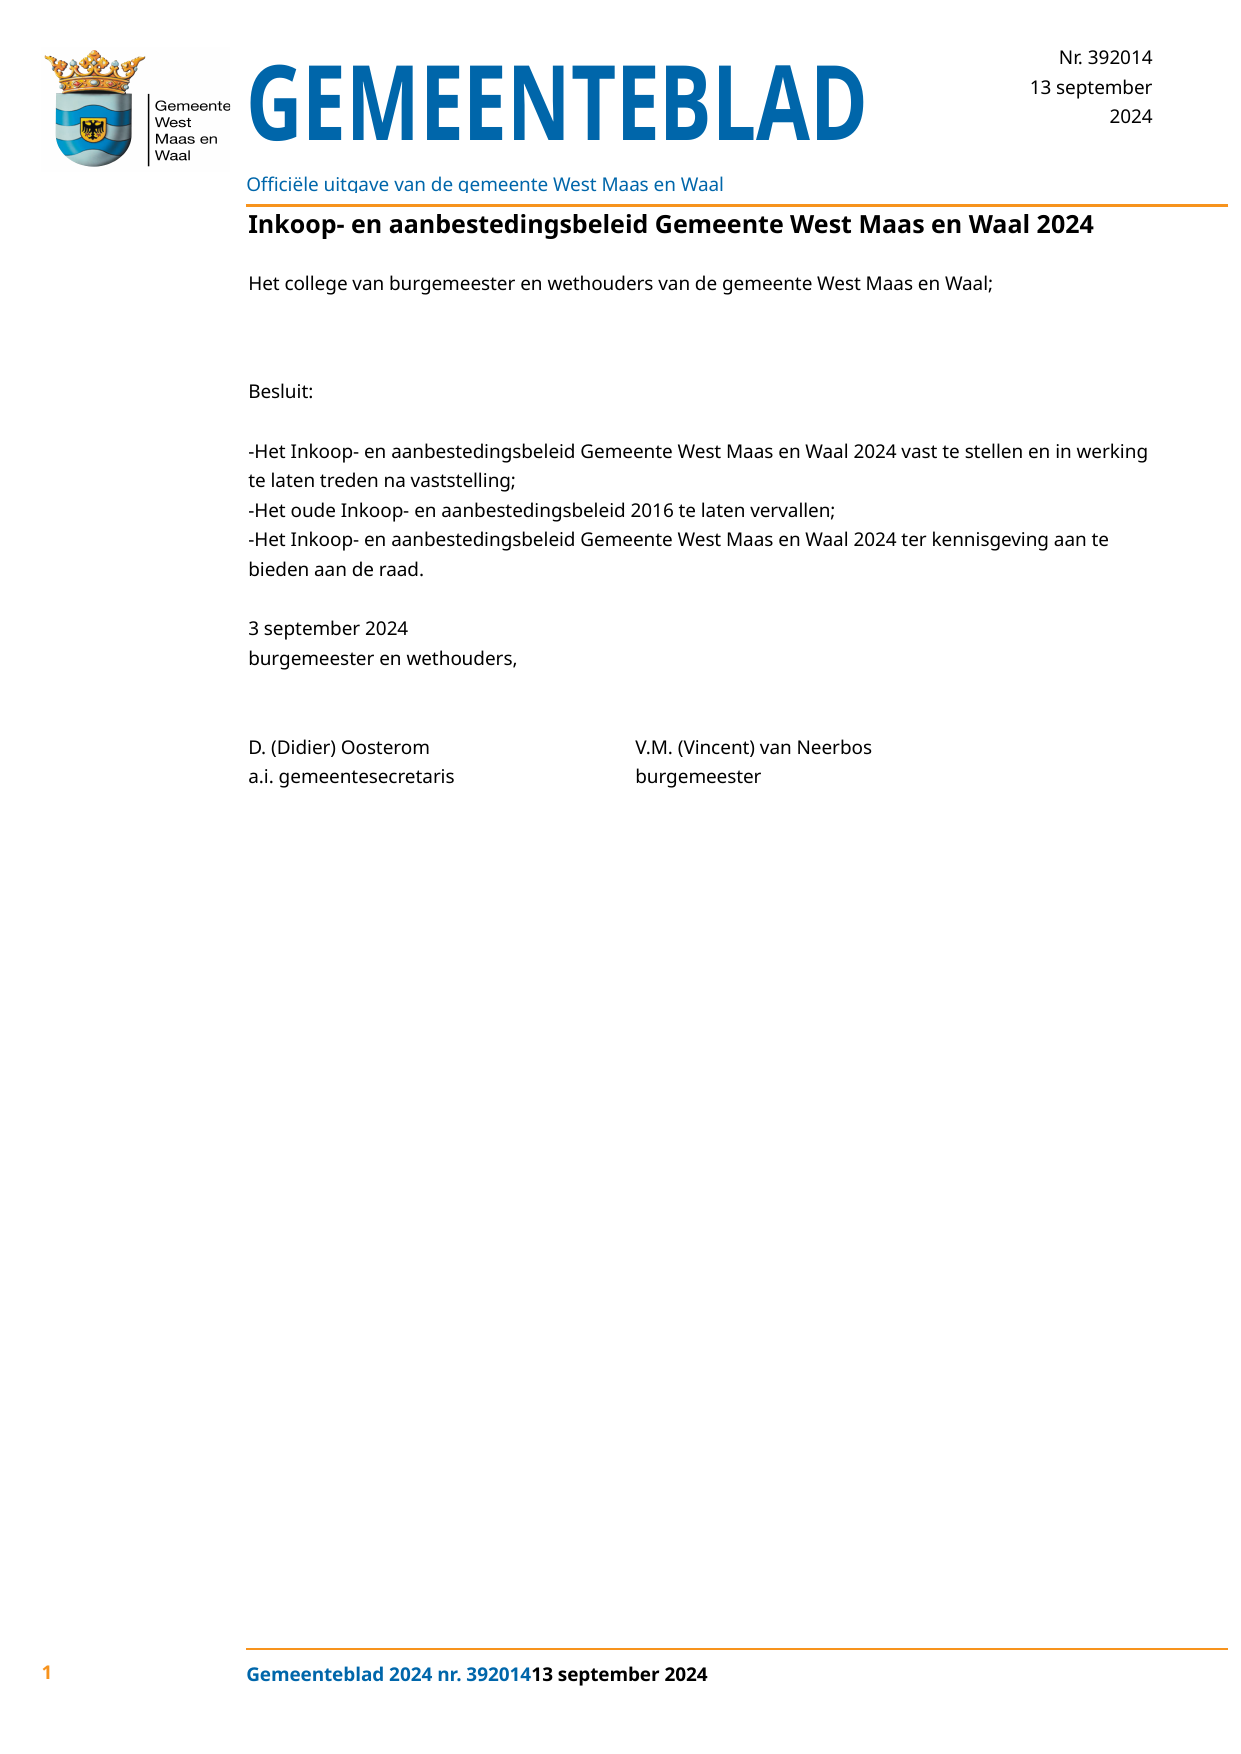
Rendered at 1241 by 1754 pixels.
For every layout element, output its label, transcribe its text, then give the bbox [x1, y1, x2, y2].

table_header V.M. (Vincent) van Neerbos burgemeester [635, 675, 1152, 789]
text -Het Inkoop- en aanbestedingsbeleid Gemeente West Maas en Waal 2024 ter kennisgeving aan te bieden aan de raad. [248, 527, 1152, 582]
table_header D. (Didier) Oosterom a.i. gemeentesecretaris [248, 675, 635, 789]
text 3 september 2024 [248, 615, 1152, 641]
picture [41, 47, 231, 172]
text -Het oude Inkoop- en aanbestedingsbeleid 2016 te laten vervallen; [248, 497, 1152, 523]
text burgemeester en wethouders, [248, 645, 1152, 671]
text Inkoop- en aanbestedingsbeleid Gemeente West Maas en Waal 2024 [248, 207, 1152, 241]
text Het college van burgemeester en wethouders van de gemeente West Maas en Waal; [248, 270, 1152, 296]
text Besluit: [248, 379, 1152, 404]
text -Het Inkoop- en aanbestedingsbeleid Gemeente West Maas en Waal 2024 vast te stellen en in werking te laten treden na vaststelling; [248, 438, 1152, 493]
